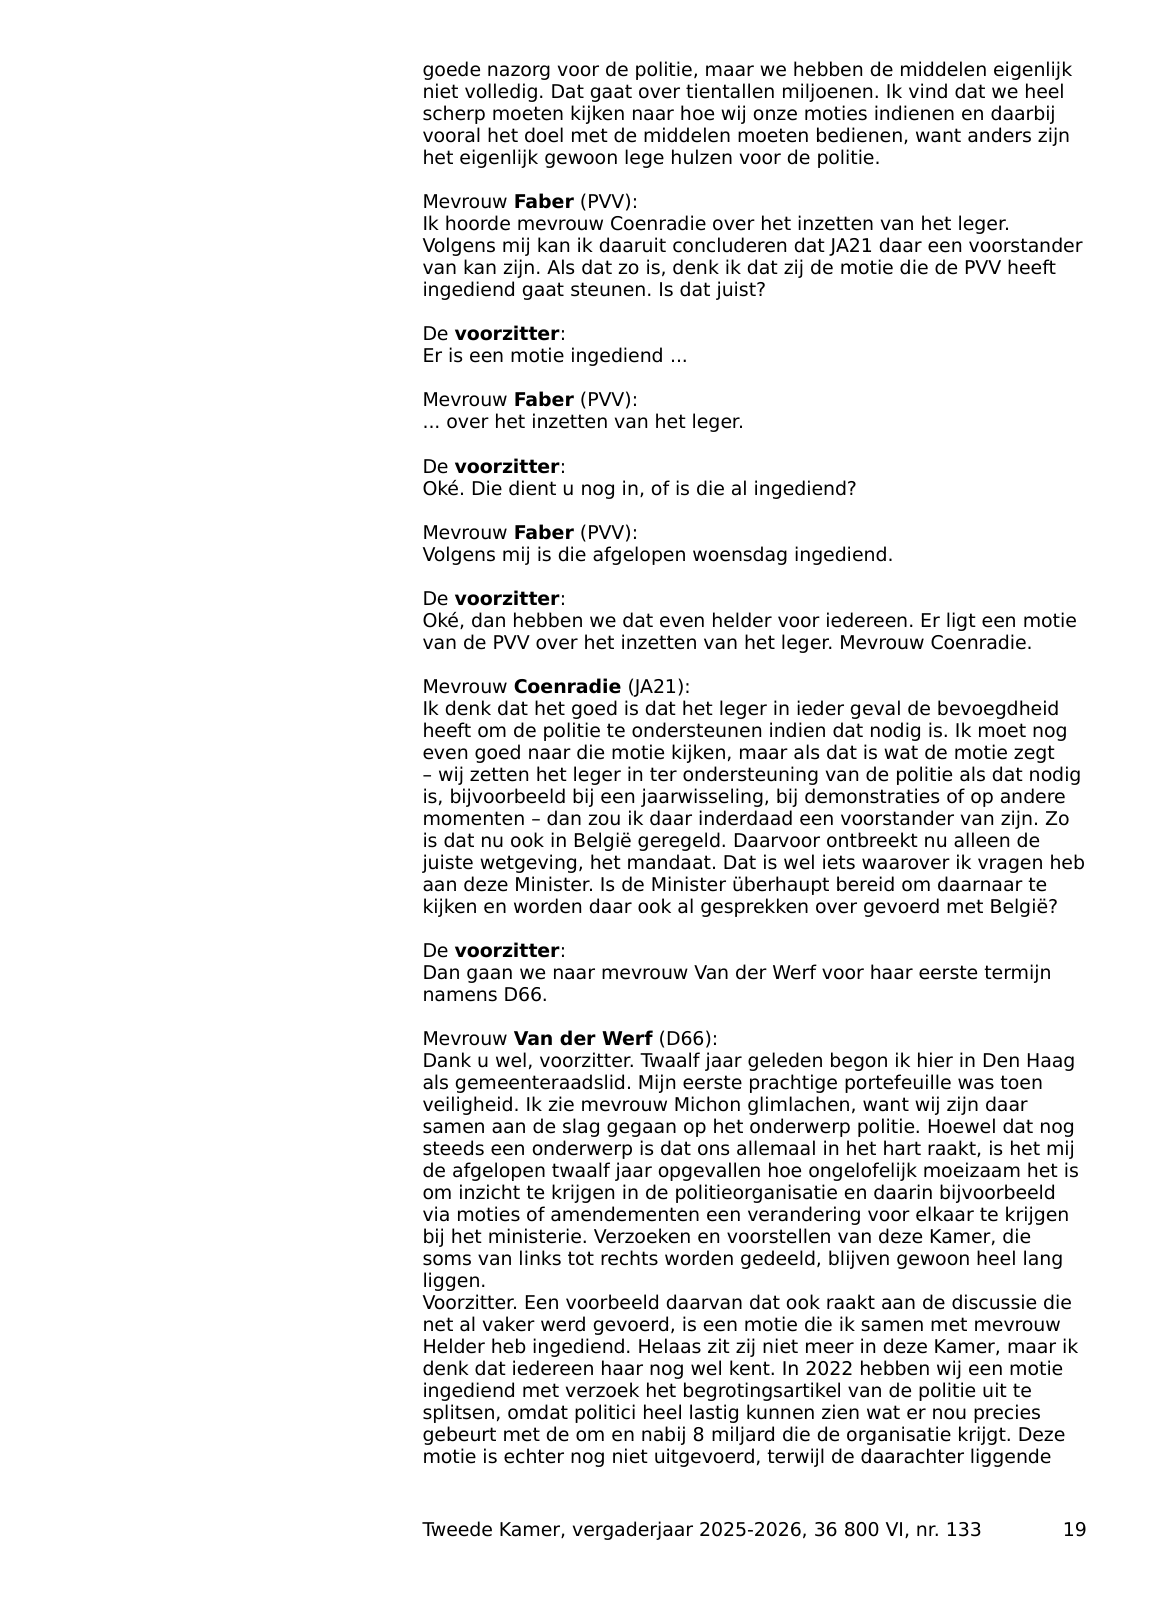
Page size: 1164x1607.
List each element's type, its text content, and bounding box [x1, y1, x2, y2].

text goede nazorg voor de politie, maar we hebben de middelen eigenlijk niet volledig. Dat gaat over tientallen miljoenen. Ik vind dat we heel scherp moeten kijken naar hoe wij onze moties indienen en daarbij vooral het doel met de middelen moeten bedienen, want anders zijn het eigenlijk gewoon lege hulzen voor de politie. [422, 59, 1087, 169]
text Dan gaan we naar mevrouw Van der Werf voor haar eerste termijn namens D66. [422, 962, 1087, 1006]
text Oké. Die dient u nog in, of is die al ingediend? [422, 477, 1087, 499]
text Mevrouw Coenradie (JA21): [422, 676, 1087, 698]
text Mevrouw Faber (PVV): [422, 522, 1087, 544]
text Dank u wel, voorzitter. Twaalf jaar geleden begon ik hier in Den Haag als gemeenteraadslid. Mijn eerste prachtige portefeuille was toen veiligheid. Ik zie mevrouw Michon glimlachen, want wij zijn daar samen aan de slag gegaan op het onderwerp politie. Hoewel dat nog steeds een onderwerp is dat ons allemaal in het hart raakt, is het mij de afgelopen twaalf jaar opgevallen hoe ongelofelijk moeizaam het is om inzicht te krijgen in de politieorganisatie en daarin bijvoorbeeld via moties of amendementen een verandering voor elkaar te krijgen bij het ministerie. Verzoeken en voorstellen van deze Kamer, die soms van links tot rechts worden gedeeld, blijven gewoon heel lang liggen. [422, 1050, 1087, 1292]
text De voorzitter: [422, 940, 1087, 962]
text Volgens mij is die afgelopen woensdag ingediend. [422, 544, 1087, 566]
text Er is een motie ingediend ... [422, 345, 1087, 367]
text Mevrouw Van der Werf (D66): [422, 1028, 1087, 1050]
text Mevrouw Faber (PVV): [422, 389, 1087, 411]
text De voorzitter: [422, 323, 1087, 345]
text De voorzitter: [422, 456, 1087, 477]
text De voorzitter: [422, 588, 1087, 610]
text Ik hoorde mevrouw Coenradie over het inzetten van het leger. Volgens mij kan ik daaruit concluderen dat JA21 daar een voorstander van kan zijn. Als dat zo is, denk ik dat zij de motie die de PVV heeft ingediend gaat steunen. Is dat juist? [422, 213, 1087, 301]
text Mevrouw Faber (PVV): [422, 191, 1087, 213]
text Oké, dan hebben we dat even helder voor iedereen. Er ligt een motie van de PVV over het inzetten van het leger. Mevrouw Coenradie. [422, 610, 1087, 654]
text Ik denk dat het goed is dat het leger in ieder geval de bevoegdheid heeft om de politie te ondersteunen indien dat nodig is. Ik moet nog even goed naar die motie kijken, maar als dat is wat de motie zegt – wij zetten het leger in ter ondersteuning van de politie als dat nodig is, bijvoorbeeld bij een jaarwisseling, bij demonstraties of op andere momenten – dan zou ik daar inderdaad een voorstander van zijn. Zo is dat nu ook in België geregeld. Daarvoor ontbreekt nu alleen de juiste wetgeving, het mandaat. Dat is wel iets waarover ik vragen heb aan deze Minister. Is de Minister überhaupt bereid om daarnaar te kijken en worden daar ook al gesprekken over gevoerd met België? [422, 698, 1087, 918]
text Voorzitter. Een voorbeeld daarvan dat ook raakt aan de discussie die net al vaker werd gevoerd, is een motie die ik samen met mevrouw Helder heb ingediend. Helaas zit zij niet meer in deze Kamer, maar ik denk dat iedereen haar nog wel kent. In 2022 hebben wij een motie ingediend met verzoek het begrotingsartikel van de politie uit te splitsen, omdat politici heel lastig kunnen zien wat er nou precies gebeurt met de om en nabij 8 miljard die de organisatie krijgt. Deze motie is echter nog niet uitgevoerd, terwijl de daarachter liggende [422, 1292, 1087, 1468]
text ... over het inzetten van het leger. [422, 411, 1087, 433]
